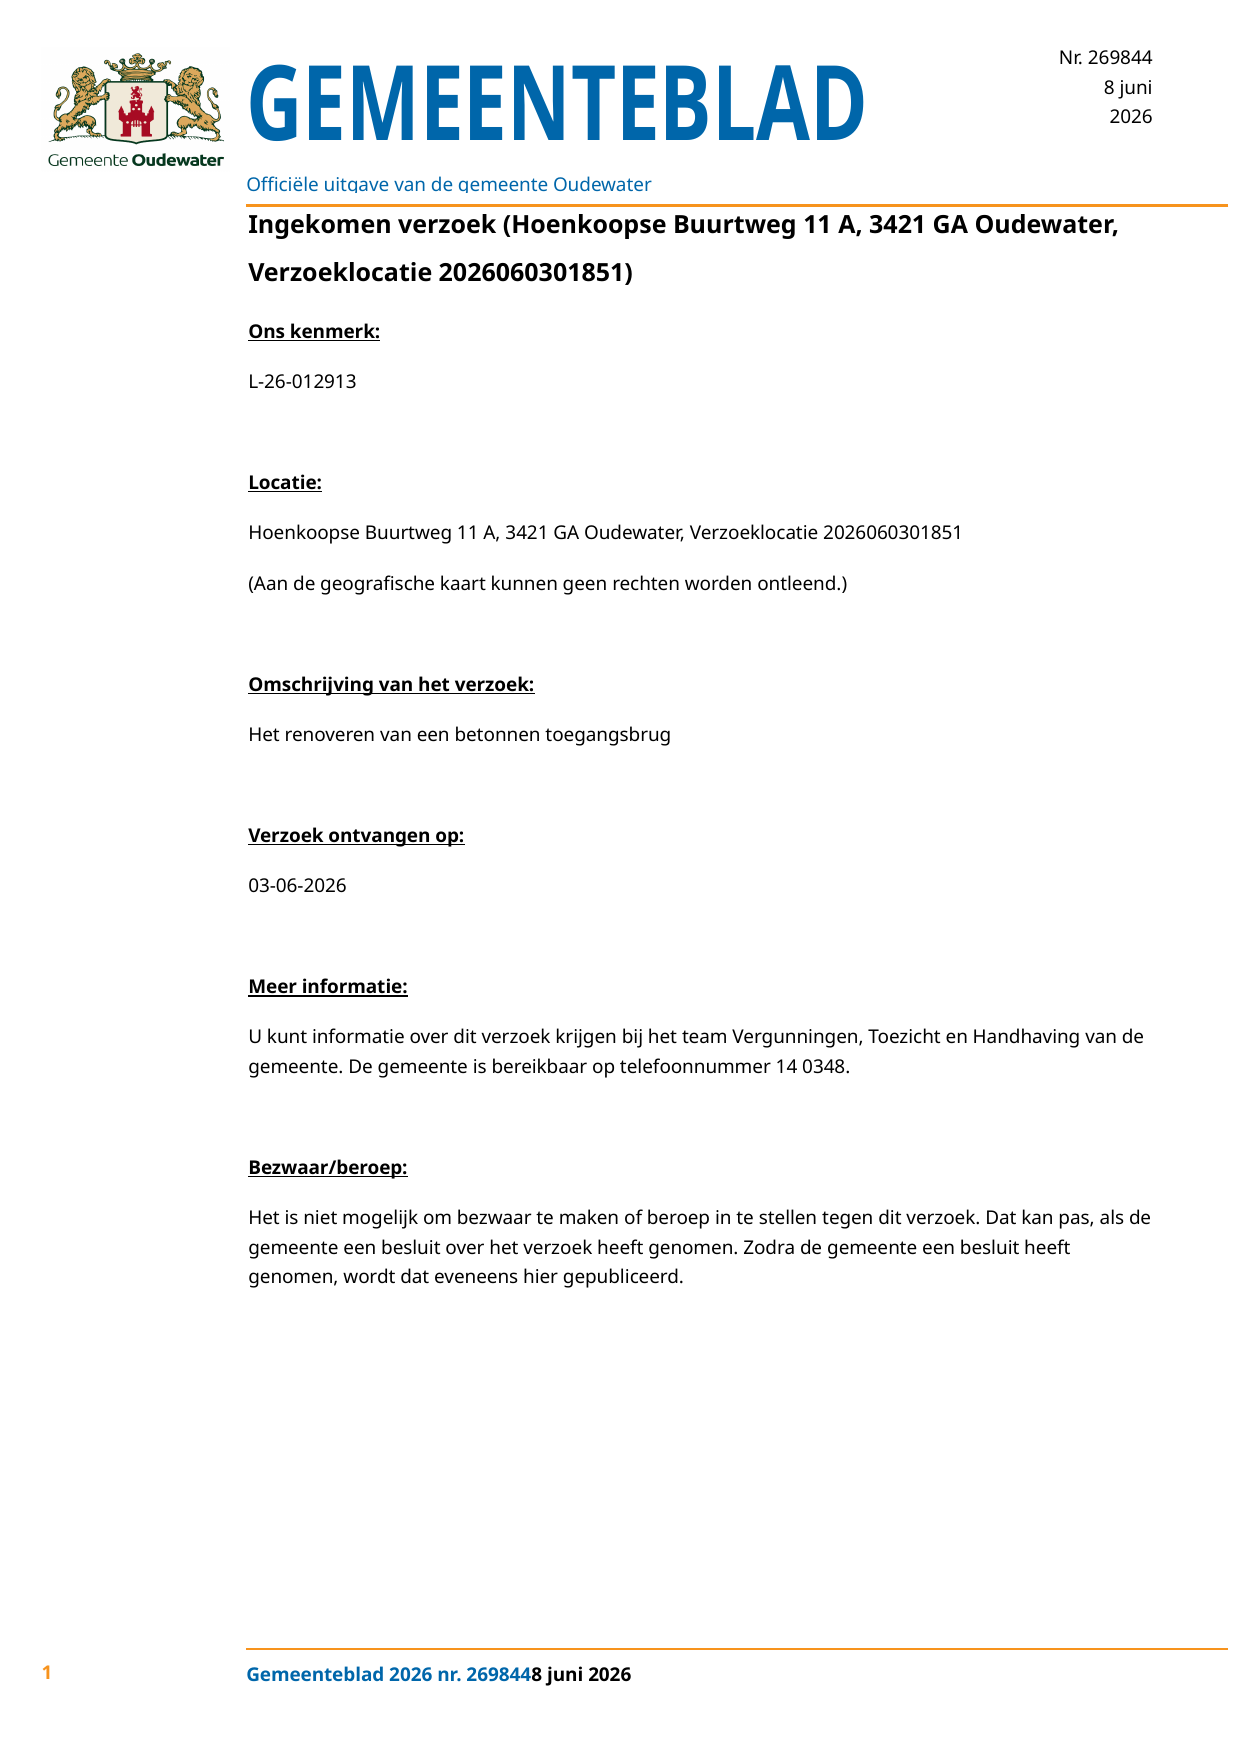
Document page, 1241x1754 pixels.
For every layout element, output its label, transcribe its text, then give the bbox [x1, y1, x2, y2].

text Het is niet mogelijk om bezwaar te maken of beroep in te stellen tegen dit verzoek. Dat kan pas, als de gemeente een besluit over het verzoek heeft genomen. Zodra de gemeente een besluit heeft genomen, wordt dat eveneens hier gepubliceerd. [248, 1204, 1152, 1289]
text U kunt informatie over dit verzoek krijgen bij het team Vergunningen, Toezicht en Handhaving van de gemeente. De gemeente is bereikbaar op telefoonnummer 14 0348. [248, 1024, 1152, 1079]
text Omschrijving van het verzoek: [248, 671, 1152, 697]
text Bezwaar/beroep: [248, 1154, 1152, 1180]
text (Aan de geografische kaart kunnen geen rechten worden ontleend.) [248, 570, 1152, 596]
text Locatie: [248, 469, 1152, 495]
text Het renoveren van een betonnen toegangsbrug [248, 721, 1152, 747]
text Ingekomen verzoek (Hoenkoopse Buurtweg 11 A, 3421 GA Oudewater, Verzoeklocatie 2026060301851) [248, 207, 1152, 288]
text L-26-012913 [248, 368, 1152, 394]
text Verzoek ontvangen op: [248, 822, 1152, 848]
text Meer informatie: [248, 973, 1152, 999]
text 03-06-2026 [248, 872, 1152, 898]
text Ons kenmerk: [248, 318, 1152, 344]
picture [41, 47, 231, 172]
text Hoenkoopse Buurtweg 11 A, 3421 GA Oudewater, Verzoeklocatie 2026060301851 [248, 519, 1152, 545]
